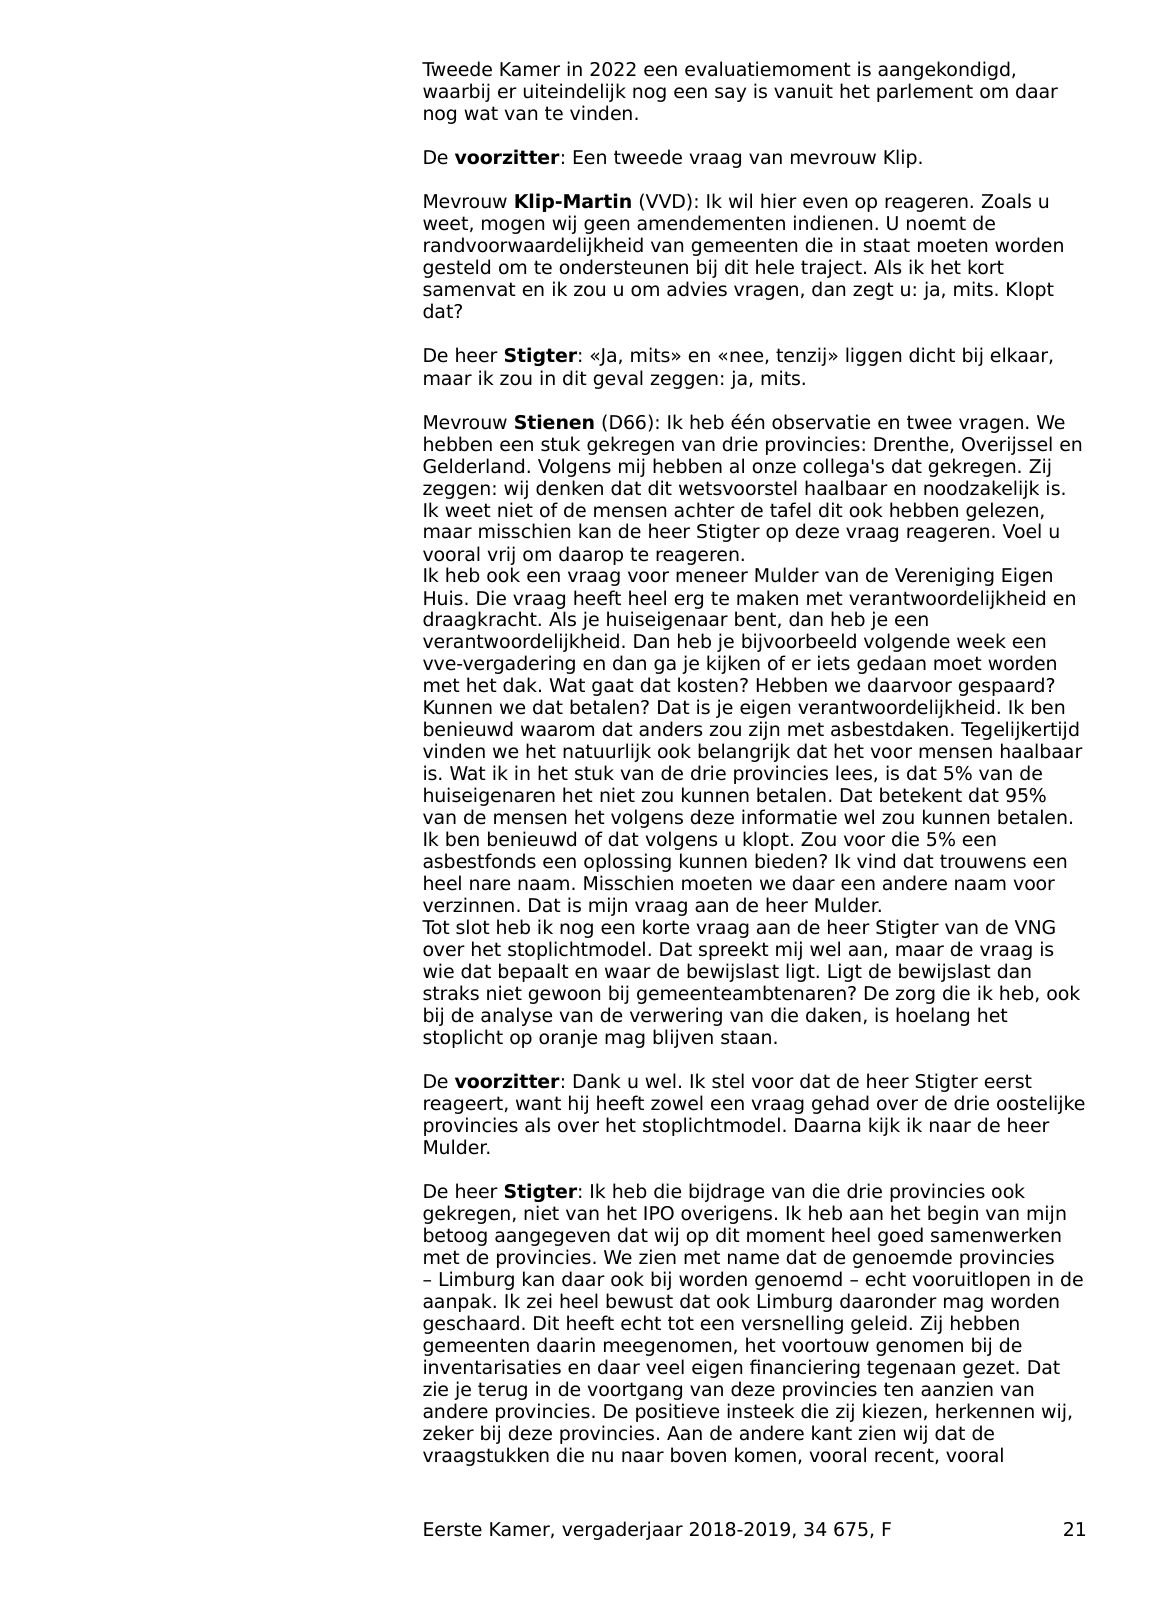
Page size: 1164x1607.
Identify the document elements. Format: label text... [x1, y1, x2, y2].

text Tweede Kamer in 2022 een evaluatiemoment is aangekondigd, waarbij er uiteindelijk nog een say is vanuit het parlement om daar nog wat van te vinden. [422, 59, 1087, 125]
text Tot slot heb ik nog een korte vraag aan de heer Stigter van de VNG over het stoplichtmodel. Dat spreekt mij wel aan, maar de vraag is wie dat bepaalt en waar de bewijslast ligt. Ligt de bewijslast dan straks niet gewoon bij gemeenteambtenaren? De zorg die ik heb, ook bij de analyse van de verwering van die daken, is hoelang het stoplicht op oranje mag blijven staan. [422, 917, 1087, 1049]
text Mevrouw Stienen (D66): Ik heb één observatie en twee vragen. We hebben een stuk gekregen van drie provincies: Drenthe, Overijssel en Gelderland. Volgens mij hebben al onze collega's dat gekregen. Zij zeggen: wij denken dat dit wetsvoorstel haalbaar en noodzakelijk is. Ik weet niet of de mensen achter de tafel dit ook hebben gelezen, maar misschien kan de heer Stigter op deze vraag reageren. Voel u vooral vrij om daarop te reageren. [422, 412, 1087, 565]
text De voorzitter: Dank u wel. Ik stel voor dat de heer Stigter eerst reageert, want hij heeft zowel een vraag gehad over de drie oostelijke provincies als over het stoplichtmodel. Daarna kijk ik naar de heer Mulder. [422, 1071, 1087, 1159]
text De voorzitter: Een tweede vraag van mevrouw Klip. [422, 147, 1087, 169]
text De heer Stigter: «Ja, mits» en «nee, tenzij» liggen dicht bij elkaar, maar ik zou in dit geval zeggen: ja, mits. [422, 345, 1087, 389]
text De heer Stigter: Ik heb die bijdrage van die drie provincies ook gekregen, niet van het IPO overigens. Ik heb aan het begin van mijn betoog aangegeven dat wij op dit moment heel goed samenwerken met de provincies. We zien met name dat de genoemde provincies – Limburg kan daar ook bij worden genoemd – echt vooruitlopen in de aanpak. Ik zei heel bewust dat ook Limburg daaronder mag worden geschaard. Dit heeft echt tot een versnelling geleid. Zij hebben gemeenten daarin meegenomen, het voortouw genomen bij de inventarisaties en daar veel eigen financiering tegenaan gezet. Dat zie je terug in de voortgang van deze provincies ten aanzien van andere provincies. De positieve insteek die zij kiezen, herkennen wij, zeker bij deze provincies. Aan de andere kant zien wij dat de vraagstukken die nu naar boven komen, vooral recent, vooral [422, 1181, 1087, 1467]
text Mevrouw Klip-Martin (VVD): Ik wil hier even op reageren. Zoals u weet, mogen wij geen amendementen indienen. U noemt de randvoorwaardelijkheid van gemeenten die in staat moeten worden gesteld om te ondersteunen bij dit hele traject. Als ik het kort samenvat en ik zou u om advies vragen, dan zegt u: ja, mits. Klopt dat? [422, 191, 1087, 323]
text Ik heb ook een vraag voor meneer Mulder van de Vereniging Eigen Huis. Die vraag heeft heel erg te maken met verantwoordelijkheid en draagkracht. Als je huiseigenaar bent, dan heb je een verantwoordelijkheid. Dan heb je bijvoorbeeld volgende week een vve-vergadering en dan ga je kijken of er iets gedaan moet worden met het dak. Wat gaat dat kosten? Hebben we daarvoor gespaard? Kunnen we dat betalen? Dat is je eigen verantwoordelijkheid. Ik ben benieuwd waarom dat anders zou zijn met asbestdaken. Tegelijkertijd vinden we het natuurlijk ook belangrijk dat het voor mensen haalbaar is. Wat ik in het stuk van de drie provincies lees, is dat 5% van de huiseigenaren het niet zou kunnen betalen. Dat betekent dat 95% van de mensen het volgens deze informatie wel zou kunnen betalen. Ik ben benieuwd of dat volgens u klopt. Zou voor die 5% een asbestfonds een oplossing kunnen bieden? Ik vind dat trouwens een heel nare naam. Misschien moeten we daar een andere naam voor verzinnen. Dat is mijn vraag aan de heer Mulder. [422, 565, 1087, 917]
